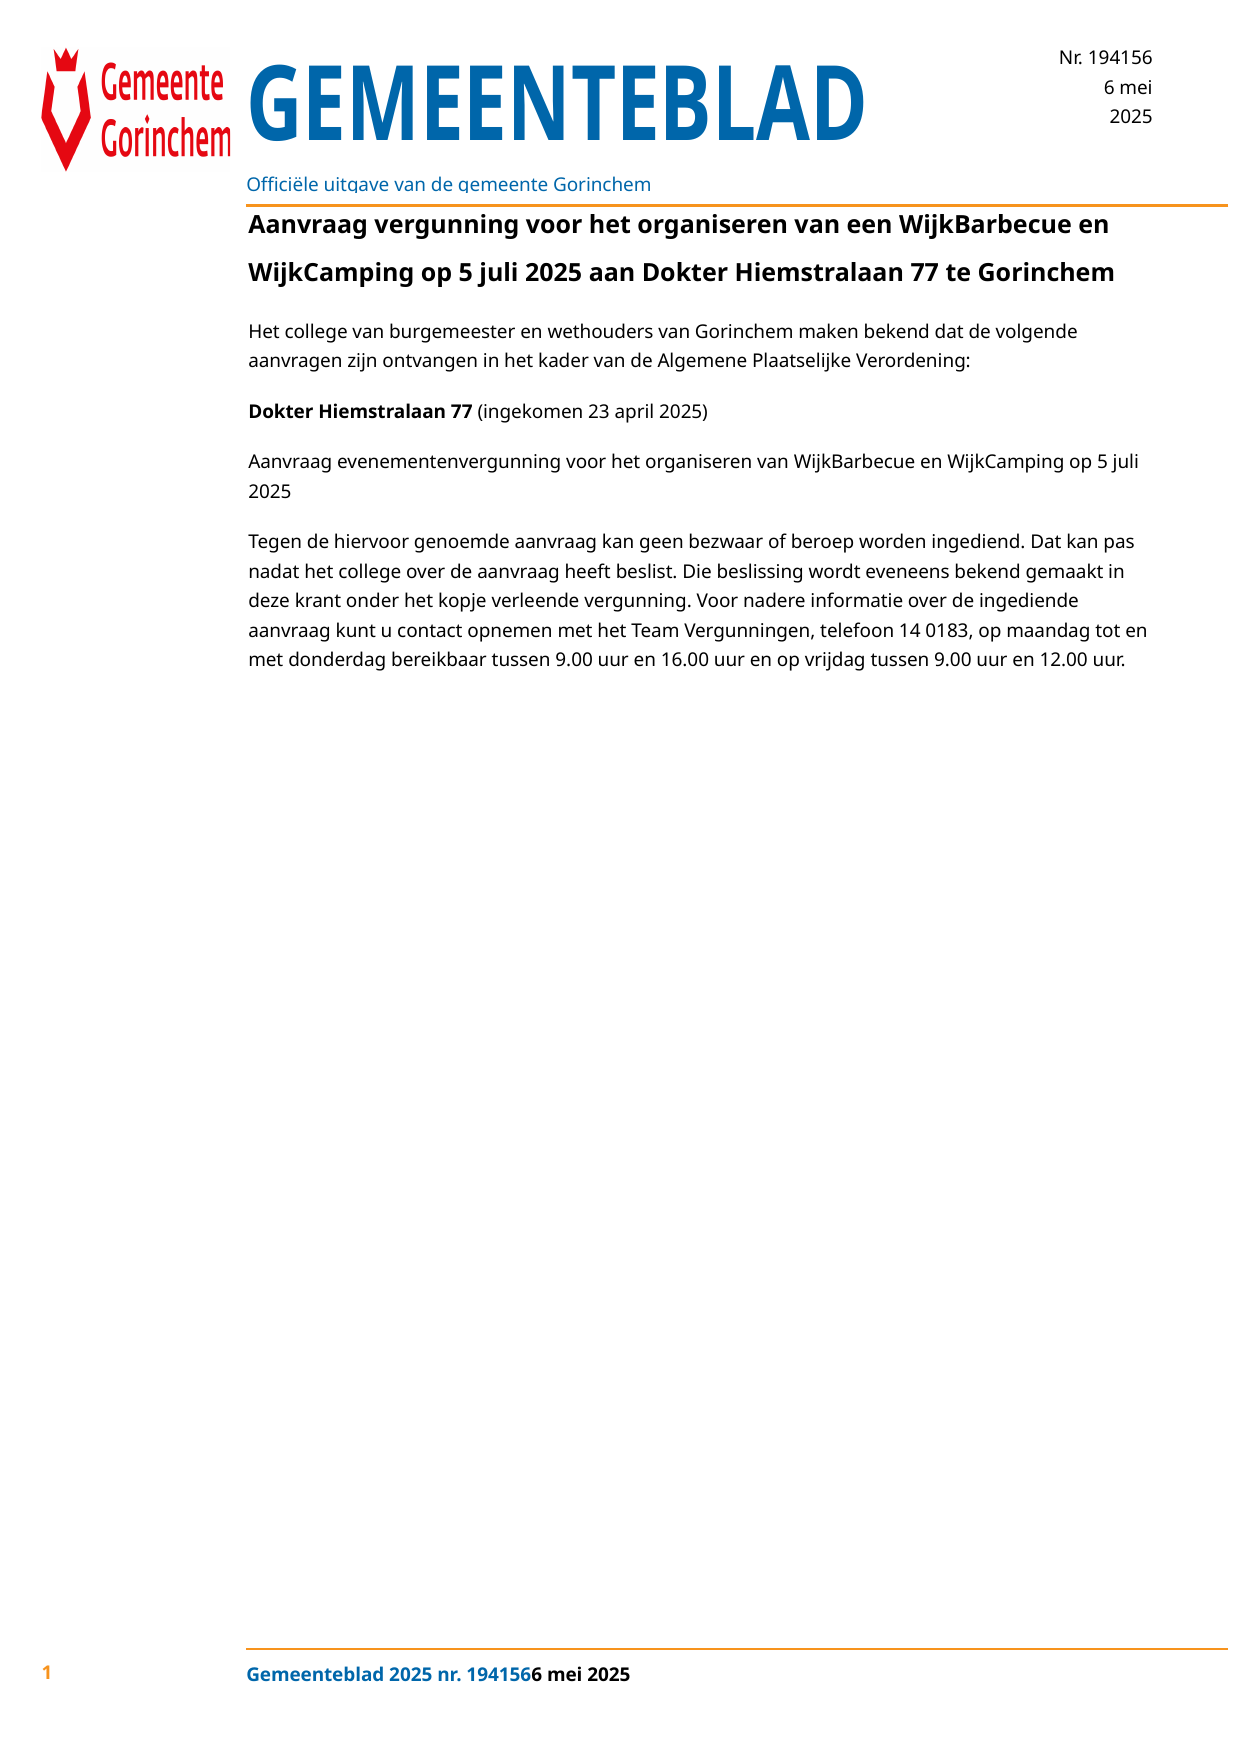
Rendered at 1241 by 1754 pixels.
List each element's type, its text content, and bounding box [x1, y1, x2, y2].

text Aanvraag vergunning voor het organiseren van een WijkBarbecue en WijkCamping op 5 juli 2025 aan Dokter Hiemstralaan 77 te Gorinchem [248, 207, 1152, 288]
text Aanvraag evenementenvergunning voor het organiseren van WijkBarbecue en WijkCamping op 5 juli 2025 [248, 448, 1152, 504]
text Dokter Hiemstralaan 77 (ingekomen 23 april 2025) [248, 398, 1152, 424]
text Het college van burgemeester en wethouders van Gorinchem maken bekend dat de volgende aanvragen zijn ontvangen in het kader van de Algemene Plaatselijke Verordening: [248, 318, 1152, 373]
picture [41, 47, 231, 172]
text Tegen de hiervoor genoemde aanvraag kan geen bezwaar of beroep worden ingediend. Dat kan pas nadat het college over de aanvraag heeft beslist. Die beslissing wordt eveneens bekend gemaakt in deze krant onder het kopje verleende vergunning. Voor nadere informatie over de ingediende aanvraag kunt u contact opnemen met het Team Vergunningen, telefoon 14 0183, op maandag tot en met donderdag bereikbaar tussen 9.00 uur en 16.00 uur en op vrijdag tussen 9.00 uur en 12.00 uur. [248, 528, 1152, 672]
